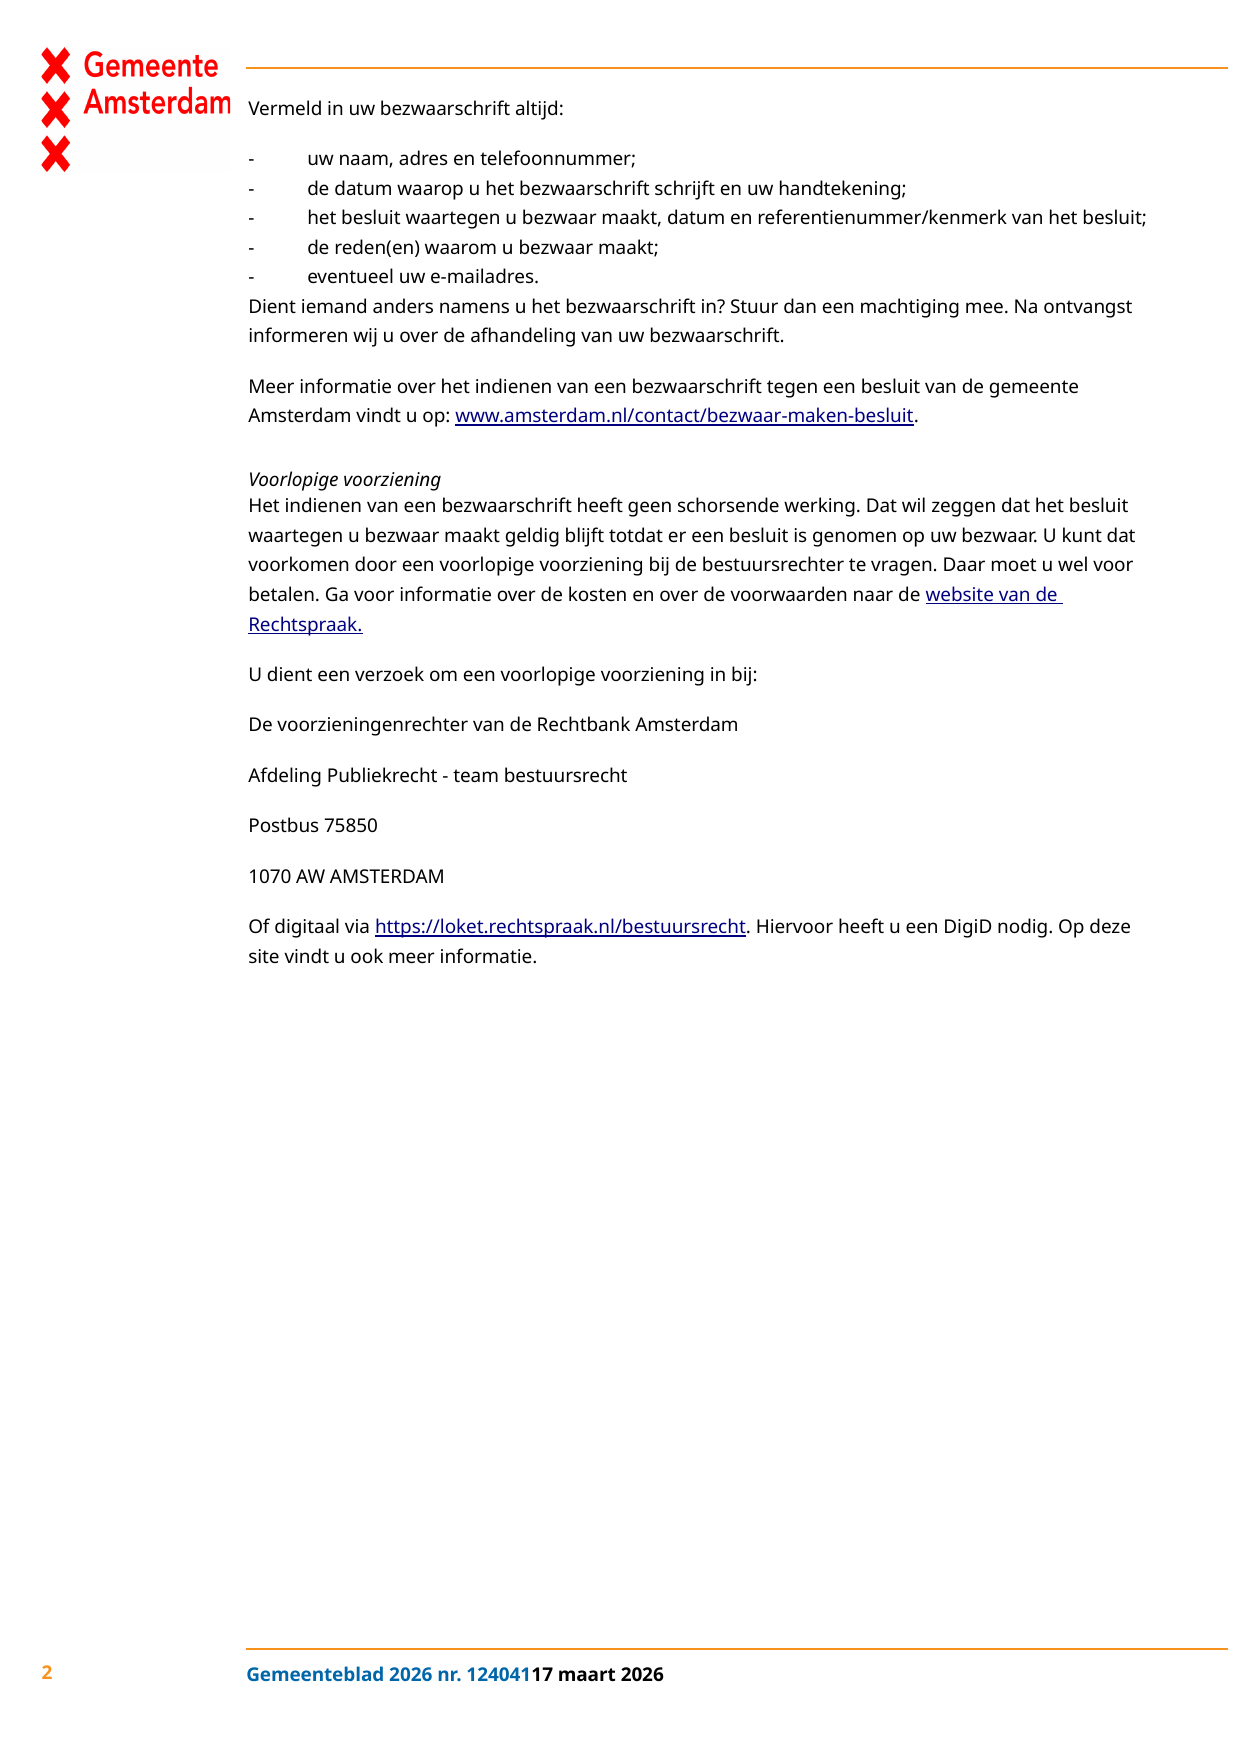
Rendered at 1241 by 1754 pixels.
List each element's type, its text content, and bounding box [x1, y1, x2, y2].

list de datum waarop u het bezwaarschrift schrijft en uw handtekening; [248, 175, 1152, 201]
text Meer informatie over het indienen van een bezwaarschrift tegen een besluit van de gemeente Amsterdam vindt u op: www.amsterdam.nl/contact/bezwaar-maken-besluit. [248, 373, 1152, 428]
text Het indienen van een bezwaarschrift heeft geen schorsende werking. Dat wil zeggen dat het besluit waartegen u bezwaar maakt geldig blijft totdat er een besluit is genomen op uw bezwaar. U kunt dat voorkomen door een voorlopige voorziening bij de bestuursrechter te vragen. Daar moet u wel voor betalen. Ga voor informatie over de kosten en over de voorwaarden naar de website van de Rechtspraak. [248, 492, 1152, 636]
list eventueel uw e-mailadres. [248, 263, 1152, 289]
list uw naam, adres en telefoonnummer; [248, 145, 1152, 171]
text Of digitaal via https://loket.rechtspraak.nl/bestuursrecht. Hiervoor heeft u een DigiD nodig. Op deze site vindt u ook meer informatie. [248, 913, 1152, 968]
text De voorzieningenrechter van de Rechtbank Amsterdam [248, 712, 1152, 737]
text 1070 AW AMSTERDAM [248, 863, 1152, 888]
list het besluit waartegen u bezwaar maakt, datum en referentienummer/kenmerk van het besluit; [248, 204, 1152, 230]
text Dient iemand anders namens u het bezwaarschrift in? Stuur dan een machtiging mee. Na ontvangst informeren wij u over de afhandeling van uw bezwaarschrift. [248, 293, 1152, 348]
text U dient een verzoek om een voorlopige voorziening in bij: [248, 661, 1152, 687]
text Vermeld in uw bezwaarschrift altijd: [248, 95, 1152, 121]
text Afdeling Publiekrecht - team bestuursrecht [248, 762, 1152, 788]
list de reden(en) waarom u bezwaar maakt; [248, 234, 1152, 260]
picture [41, 47, 231, 172]
text Postbus 75850 [248, 812, 1152, 838]
text Voorlopige voorziening [248, 467, 1152, 492]
